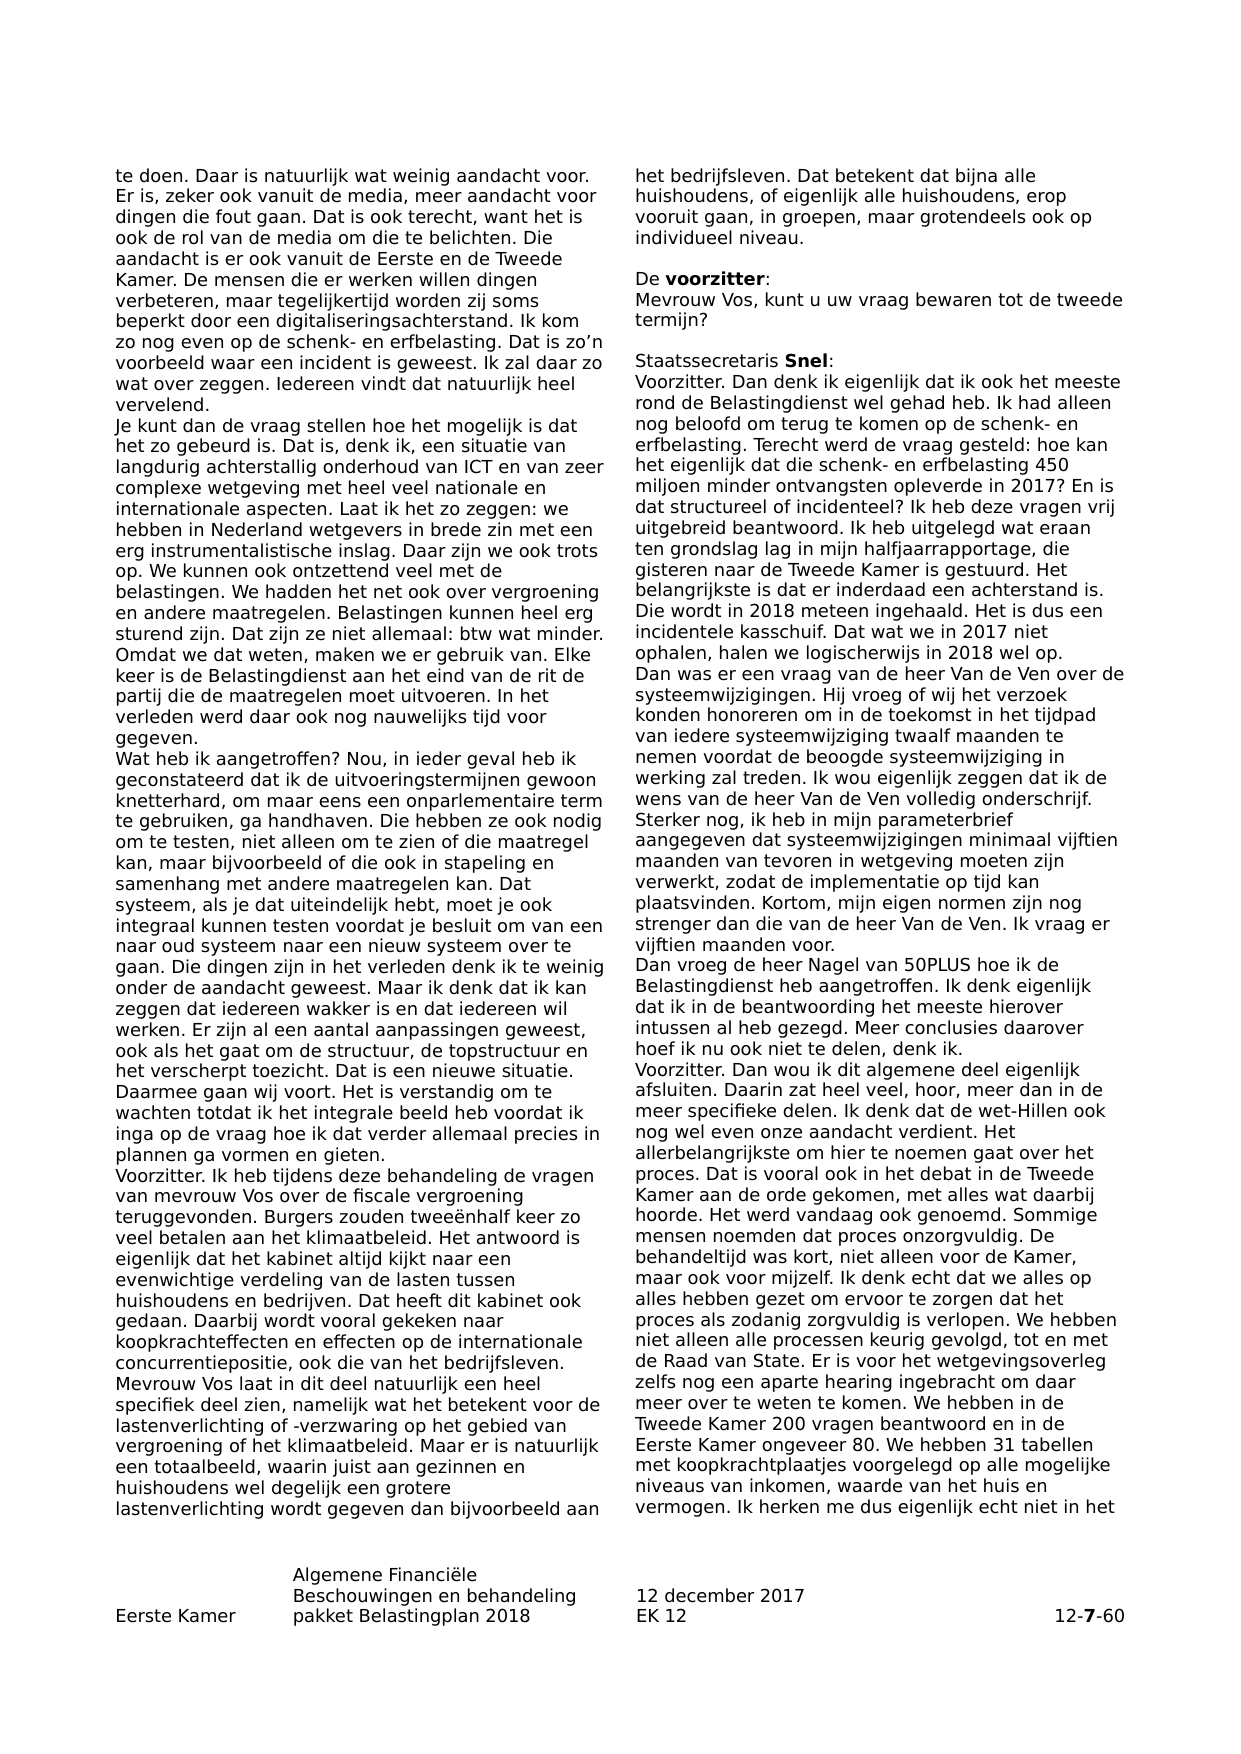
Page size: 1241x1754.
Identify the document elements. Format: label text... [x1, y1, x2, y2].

text het bedrijfsleven. Dat betekent dat bijna alle huishoudens, of eigenlijk alle huishoudens, erop vooruit gaan, in groepen, maar grotendeels ook op individueel niveau. [635, 165, 1125, 249]
text De voorzitter: [635, 269, 1125, 289]
text te doen. Daar is natuurlijk wat weinig aandacht voor. Er is, zeker ook vanuit de media, meer aandacht voor dingen die fout gaan. Dat is ook terecht, want het is ook de rol van de media om die te belichten. Die aandacht is er ook vanuit de Eerste en de Tweede Kamer. De mensen die er werken willen dingen verbeteren, maar tegelijkertijd worden zij soms beperkt door een digitaliseringsachterstand. Ik kom zo nog even op de schenk- en erfbelasting. Dat is zo’n voorbeeld waar een incident is geweest. Ik zal daar zo wat over zeggen. Iedereen vindt dat natuurlijk heel vervelend. [115, 165, 605, 415]
text Staatssecretaris Snel: [635, 351, 1125, 372]
text Dan vroeg de heer Nagel van 50PLUS hoe ik de Belastingdienst heb aangetroffen. Ik denk eigenlijk dat ik in de beantwoording het meeste hierover intussen al heb gezegd. Meer conclusies daarover hoef ik nu ook niet te delen, denk ik. [635, 955, 1125, 1059]
text Voorzitter. Dan denk ik eigenlijk dat ik ook het meeste rond de Belastingdienst wel gehad heb. Ik had alleen nog beloofd om terug te komen op de schenk- en erfbelasting. Terecht werd de vraag gesteld: hoe kan het eigenlijk dat die schenk- en erfbelasting 450 miljoen minder ontvangsten opleverde in 2017? En is dat structureel of incidenteel? Ik heb deze vragen vrij uitgebreid beantwoord. Ik heb uitgelegd wat eraan ten grondslag lag in mijn halfjaarrapportage, die gisteren naar de Tweede Kamer is gestuurd. Het belangrijkste is dat er inderdaad een achterstand is. Die wordt in 2018 meteen ingehaald. Het is dus een incidentele kasschuif. Dat wat we in 2017 niet ophalen, halen we logischerwijs in 2018 wel op. [635, 372, 1125, 663]
text Voorzitter. Dan wou ik dit algemene deel eigenlijk afsluiten. Daarin zat heel veel, hoor, meer dan in de meer specifieke delen. Ik denk dat de wet-Hillen ook nog wel even onze aandacht verdient. Het allerbelangrijkste om hier te noemen gaat over het proces. Dat is vooral ook in het debat in de Tweede Kamer aan de orde gekomen, met alles wat daarbij hoorde. Het werd vandaag ook genoemd. Sommige mensen noemden dat proces onzorgvuldig. De behandeltijd was kort, niet alleen voor de Kamer, maar ook voor mijzelf. Ik denk echt dat we alles op alles hebben gezet om ervoor te zorgen dat het proces als zodanig zorgvuldig is verlopen. We hebben niet alleen alle processen keurig gevolgd, tot en met de Raad van State. Er is voor het wetgevingsoverleg zelfs nog een aparte hearing ingebracht om daar meer over te weten te komen. We hebben in de Tweede Kamer 200 vragen beantwoord en in de Eerste Kamer ongeveer 80. We hebben 31 tabellen met koopkrachtplaatjes voorgelegd op alle mogelijke niveaus van inkomen, waarde van het huis en vermogen. Ik herken me dus eigenlijk echt niet in het [635, 1059, 1125, 1518]
text Dan was er een vraag van de heer Van de Ven over de systeemwijzigingen. Hij vroeg of wij het verzoek konden honoreren om in de toekomst in het tijdpad van iedere systeemwijziging twaalf maanden te nemen voordat de beoogde systeemwijziging in werking zal treden. Ik wou eigenlijk zeggen dat ik de wens van de heer Van de Ven volledig onderschrijf. Sterker nog, ik heb in mijn parameterbrief aangegeven dat systeemwijzigingen minimaal vijftien maanden van tevoren in wetgeving moeten zijn verwerkt, zodat de implementatie op tijd kan plaatsvinden. Kortom, mijn eigen normen zijn nog strenger dan die van de heer Van de Ven. Ik vraag er vijftien maanden voor. [635, 663, 1125, 955]
text Mevrouw Vos, kunt u uw vraag bewaren tot de tweede termijn? [635, 289, 1125, 331]
text Wat heb ik aangetroffen? Nou, in ieder geval heb ik geconstateerd dat ik de uitvoeringstermijnen gewoon knetterhard, om maar eens een onparlementaire term te gebruiken, ga handhaven. Die hebben ze ook nodig om te testen, niet alleen om te zien of die maatregel kan, maar bijvoorbeeld of die ook in stapeling en samenhang met andere maatregelen kan. Dat systeem, als je dat uiteindelijk hebt, moet je ook integraal kunnen testen voordat je besluit om van een naar oud systeem naar een nieuw systeem over te gaan. Die dingen zijn in het verleden denk ik te weinig onder de aandacht geweest. Maar ik denk dat ik kan zeggen dat iedereen wakker is en dat iedereen wil werken. Er zijn al een aantal aanpassingen geweest, ook als het gaat om de structuur, de topstructuur en het verscherpt toezicht. Dat is een nieuwe situatie. Daarmee gaan wij voort. Het is verstandig om te wachten totdat ik het integrale beeld heb voordat ik inga op de vraag hoe ik dat verder allemaal precies in plannen ga vormen en gieten. [115, 749, 605, 1165]
text Je kunt dan de vraag stellen hoe het mogelijk is dat het zo gebeurd is. Dat is, denk ik, een situatie van langdurig achterstallig onderhoud van ICT en van zeer complexe wetgeving met heel veel nationale en internationale aspecten. Laat ik het zo zeggen: we hebben in Nederland wetgevers in brede zin met een erg instrumentalistische inslag. Daar zijn we ook trots op. We kunnen ook ontzettend veel met de belastingen. We hadden het net ook over vergroening en andere maatregelen. Belastingen kunnen heel erg sturend zijn. Dat zijn ze niet allemaal: btw wat minder. Omdat we dat weten, maken we er gebruik van. Elke keer is de Belastingdienst aan het eind van de rit de partij die de maatregelen moet uitvoeren. In het verleden werd daar ook nog nauwelijks tijd voor gegeven. [115, 415, 605, 749]
text Voorzitter. Ik heb tijdens deze behandeling de vragen van mevrouw Vos over de fiscale vergroening teruggevonden. Burgers zouden tweeënhalf keer zo veel betalen aan het klimaatbeleid. Het antwoord is eigenlijk dat het kabinet altijd kijkt naar een evenwichtige verdeling van de lasten tussen huishoudens en bedrijven. Dat heeft dit kabinet ook gedaan. Daarbij wordt vooral gekeken naar koopkrachteffecten en effecten op de internationale concurrentiepositie, ook die van het bedrijfsleven. Mevrouw Vos laat in dit deel natuurlijk een heel specifiek deel zien, namelijk wat het betekent voor de lastenverlichting of -verzwaring op het gebied van vergroening of het klimaatbeleid. Maar er is natuurlijk een totaalbeeld, waarin juist aan gezinnen en huishoudens wel degelijk een grotere lastenverlichting wordt gegeven dan bijvoorbeeld aan [115, 1165, 605, 1519]
